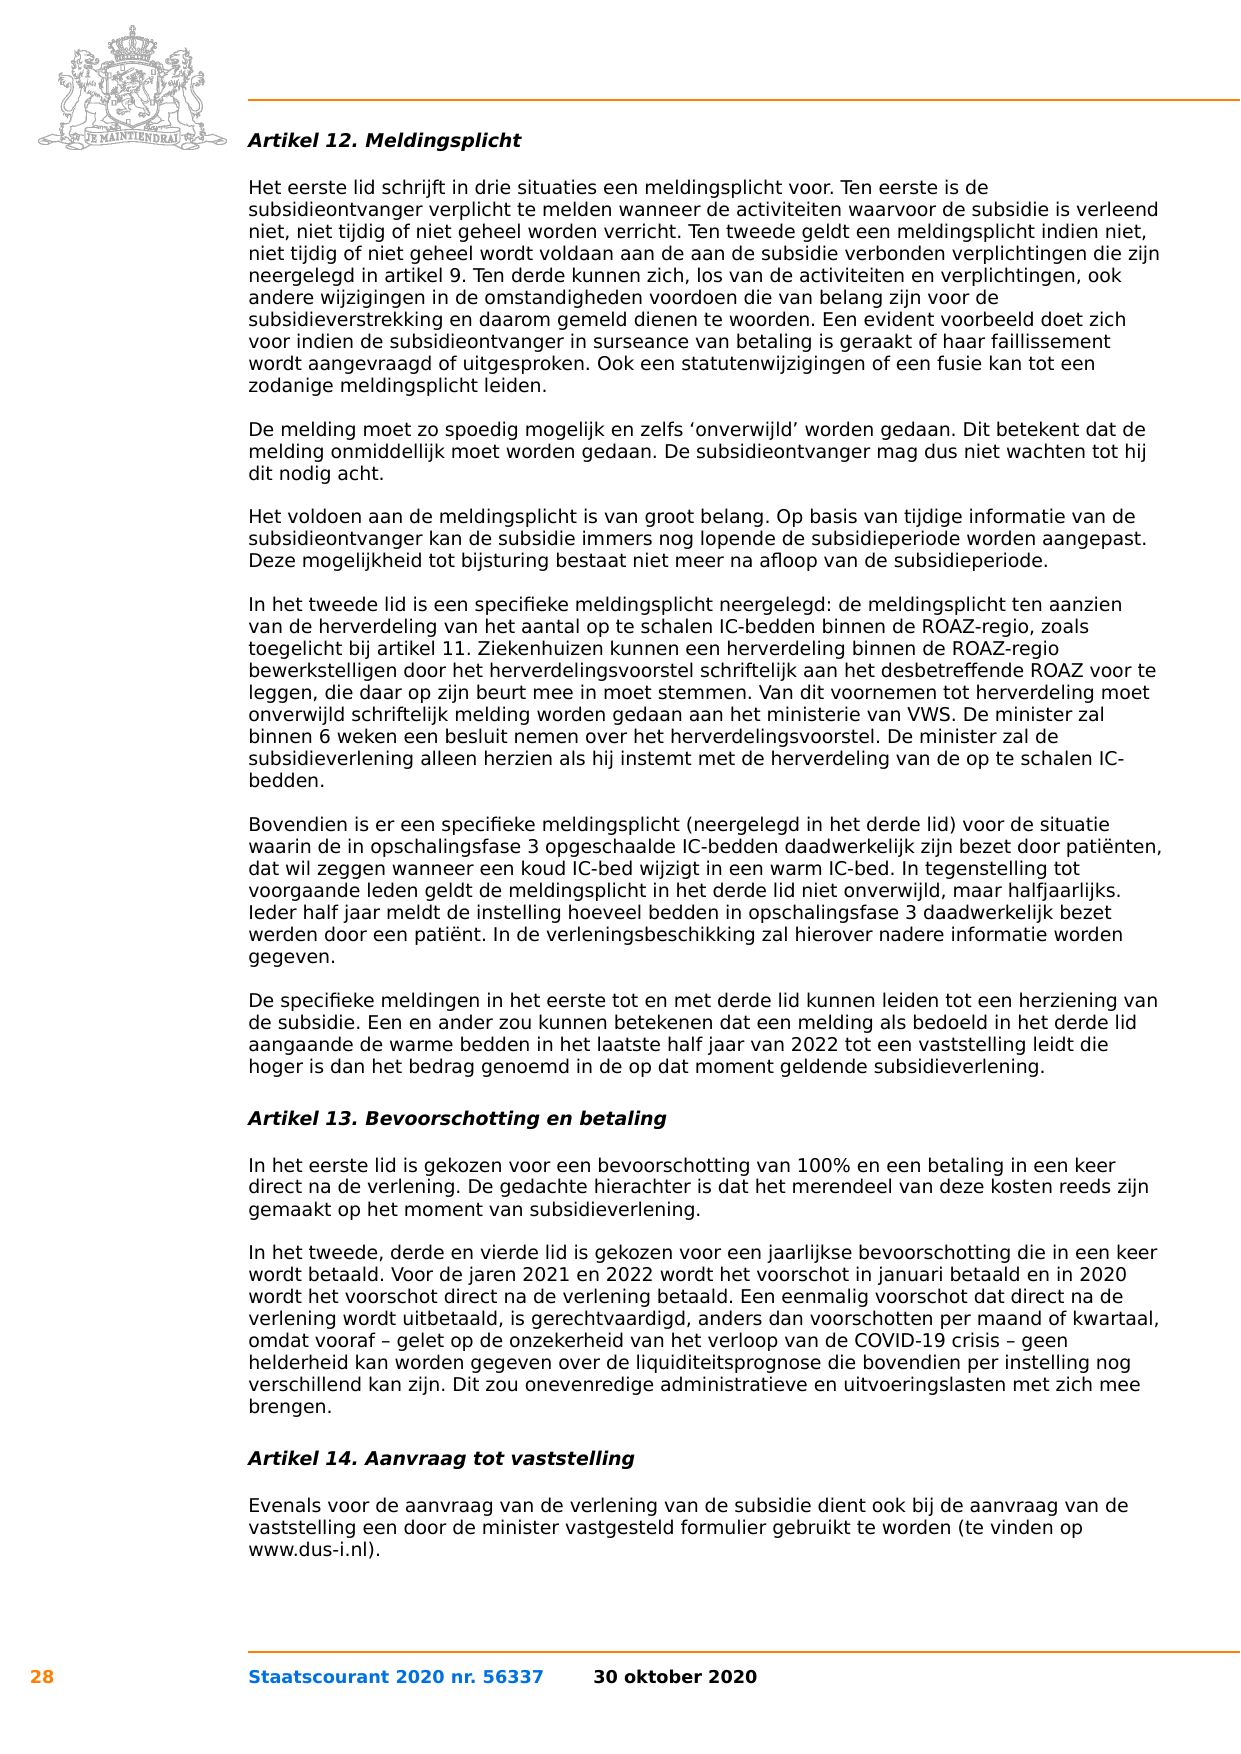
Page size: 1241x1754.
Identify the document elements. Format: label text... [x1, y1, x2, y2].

text De melding moet zo spoedig mogelijk en zelfs ‘onverwijld’ worden gedaan. Dit betekent dat de melding onmiddellijk moet worden gedaan. De subsidieontvanger mag dus niet wachten tot hij dit nodig acht. [248, 418, 1163, 484]
subtitle Artikel 13. Bevoorschotting en betaling [248, 1107, 1163, 1129]
subtitle Artikel 12. Meldingsplicht [248, 130, 1163, 152]
picture [38, 25, 227, 150]
text Het eerste lid schrijft in drie situaties een meldingsplicht voor. Ten eerste is de subsidieontvanger verplicht te melden wanneer de activiteiten waarvoor de subsidie is verleend niet, niet tijdig of niet geheel worden verricht. Ten tweede geldt een meldingsplicht indien niet, niet tijdig of niet geheel wordt voldaan aan de aan de subsidie verbonden verplichtingen die zijn neergelegd in artikel 9. Ten derde kunnen zich, los van de activiteiten en verplichtingen, ook andere wijzigingen in de omstandigheden voordoen die van belang zijn voor de subsidieverstrekking en daarom gemeld dienen te woorden. Een evident voorbeeld doet zich voor indien de subsidieontvanger in surseance van betaling is geraakt of haar faillissement wordt aangevraagd of uitgesproken. Ook een statutenwijzigingen of een fusie kan tot een zodanige meldingsplicht leiden. [248, 177, 1163, 397]
text In het tweede, derde en vierde lid is gekozen voor een jaarlijkse bevoorschotting die in een keer wordt betaald. Voor de jaren 2021 en 2022 wordt het voorschot in januari betaald en in 2020 wordt het voorschot direct na de verlening betaald. Een eenmalig voorschot dat direct na de verlening wordt uitbetaald, is gerechtvaardigd, anders dan voorschotten per maand of kwartaal, omdat vooraf – gelet op de onzekerheid van het verloop van de COVID-19 crisis – geen helderheid kan worden gegeven over de liquiditeitsprognose die bovendien per instelling nog verschillend kan zijn. Dit zou onevenredige administratieve en uitvoeringslasten met zich mee brengen. [248, 1242, 1163, 1418]
text Bovendien is er een specifieke meldingsplicht (neergelegd in het derde lid) voor de situatie waarin de in opschalingsfase 3 opgeschaalde IC-bedden daadwerkelijk zijn bezet door patiënten, dat wil zeggen wanneer een koud IC-bed wijzigt in een warm IC-bed. In tegenstelling tot voorgaande leden geldt de meldingsplicht in het derde lid niet onverwijld, maar halfjaarlijks. Ieder half jaar meldt de instelling hoeveel bedden in opschalingsfase 3 daadwerkelijk bezet werden door een patiënt. In de verleningsbeschikking zal hierover nadere informatie worden gegeven. [248, 814, 1163, 968]
text In het tweede lid is een specifieke meldingsplicht neergelegd: de meldingsplicht ten aanzien van de herverdeling van het aantal op te schalen IC-bedden binnen de ROAZ-regio, zoals toegelicht bij artikel 11. Ziekenhuizen kunnen een herverdeling binnen de ROAZ-regio bewerkstelligen door het herverdelingsvoorstel schriftelijk aan het desbetreffende ROAZ voor te leggen, die daar op zijn beurt mee in moet stemmen. Van dit voornemen tot herverdeling moet onverwijld schriftelijk melding worden gedaan aan het ministerie van VWS. De minister zal binnen 6 weken een besluit nemen over het herverdelingsvoorstel. De minister zal de subsidieverlening alleen herzien als hij instemt met de herverdeling van de op te schalen IC-bedden. [248, 594, 1163, 792]
text In het eerste lid is gekozen voor een bevoorschotting van 100% en een betaling in een keer direct na de verlening. De gedachte hierachter is dat het merendeel van deze kosten reeds zijn gemaakt op het moment van subsidieverlening. [248, 1154, 1163, 1220]
text Evenals voor de aanvraag van de verlening van de subsidie dient ook bij de aanvraag van de vaststelling een door de minister vastgesteld formulier gebruikt te worden (te vinden op www.dus-i.nl). [248, 1495, 1163, 1561]
text De specifieke meldingen in het eerste tot en met derde lid kunnen leiden tot een herziening van de subsidie. Een en ander zou kunnen betekenen dat een melding als bedoeld in het derde lid aangaande de warme bedden in het laatste half jaar van 2022 tot een vaststelling leidt die hoger is dan het bedrag genoemd in de op dat moment geldende subsidieverlening. [248, 989, 1163, 1077]
text Het voldoen aan de meldingsplicht is van groot belang. Op basis van tijdige informatie van de subsidieontvanger kan de subsidie immers nog lopende de subsidieperiode worden aangepast. Deze mogelijkheid tot bijsturing bestaat niet meer na afloop van de subsidieperiode. [248, 506, 1163, 572]
subtitle Artikel 14. Aanvraag tot vaststelling [248, 1448, 1163, 1470]
